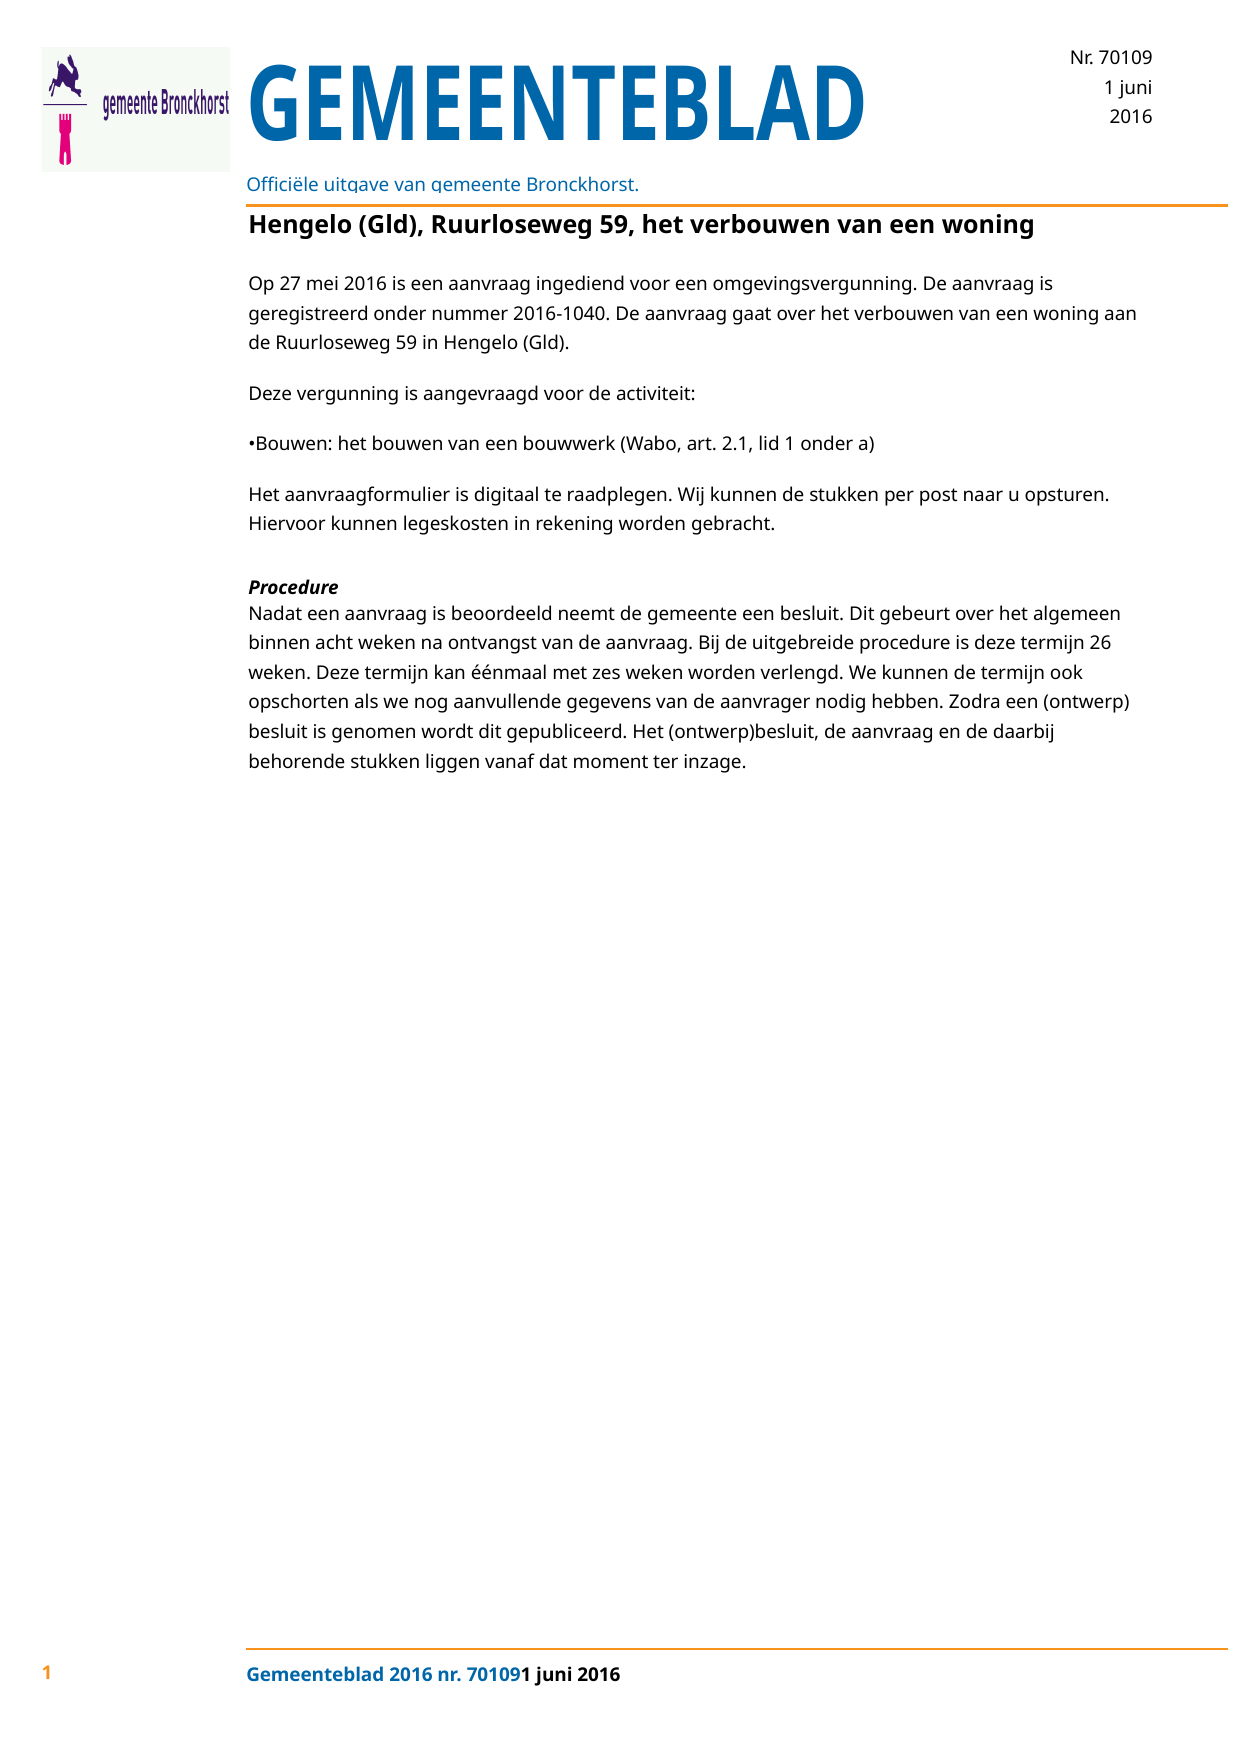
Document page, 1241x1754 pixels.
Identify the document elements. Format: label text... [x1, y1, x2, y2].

text Het aanvraagformulier is digitaal te raadplegen. Wij kunnen de stukken per post naar u opsturen. Hiervoor kunnen legeskosten in rekening worden gebracht. [248, 481, 1152, 536]
picture [41, 47, 231, 172]
text Op 27 mei 2016 is een aanvraag ingediend voor een omgevingsvergunning. De aanvraag is geregistreerd onder nummer 2016-1040. De aanvraag gaat over het verbouwen van een woning aan de Ruurloseweg 59 in Hengelo (Gld). [248, 270, 1152, 355]
text Procedure [248, 574, 1152, 600]
text Deze vergunning is aangevraagd voor de activiteit: [248, 380, 1152, 406]
text Hengelo (Gld), Ruurloseweg 59, het verbouwen van een woning [248, 207, 1152, 241]
text •Bouwen: het bouwen van een bouwwerk (Wabo, art. 2.1, lid 1 onder a) [248, 430, 1152, 456]
text Nadat een aanvraag is beoordeeld neemt de gemeente een besluit. Dit gebeurt over het algemeen binnen acht weken na ontvangst van de aanvraag. Bij de uitgebreide procedure is deze termijn 26 weken. Deze termijn kan éénmaal met zes weken worden verlengd. We kunnen de termijn ook opschorten als we nog aanvullende gegevens van de aanvrager nodig hebben. Zodra een (ontwerp) besluit is genomen wordt dit gepubliceerd. Het (ontwerp)besluit, de aanvraag en de daarbij behorende stukken liggen vanaf dat moment ter inzage. [248, 600, 1152, 774]
